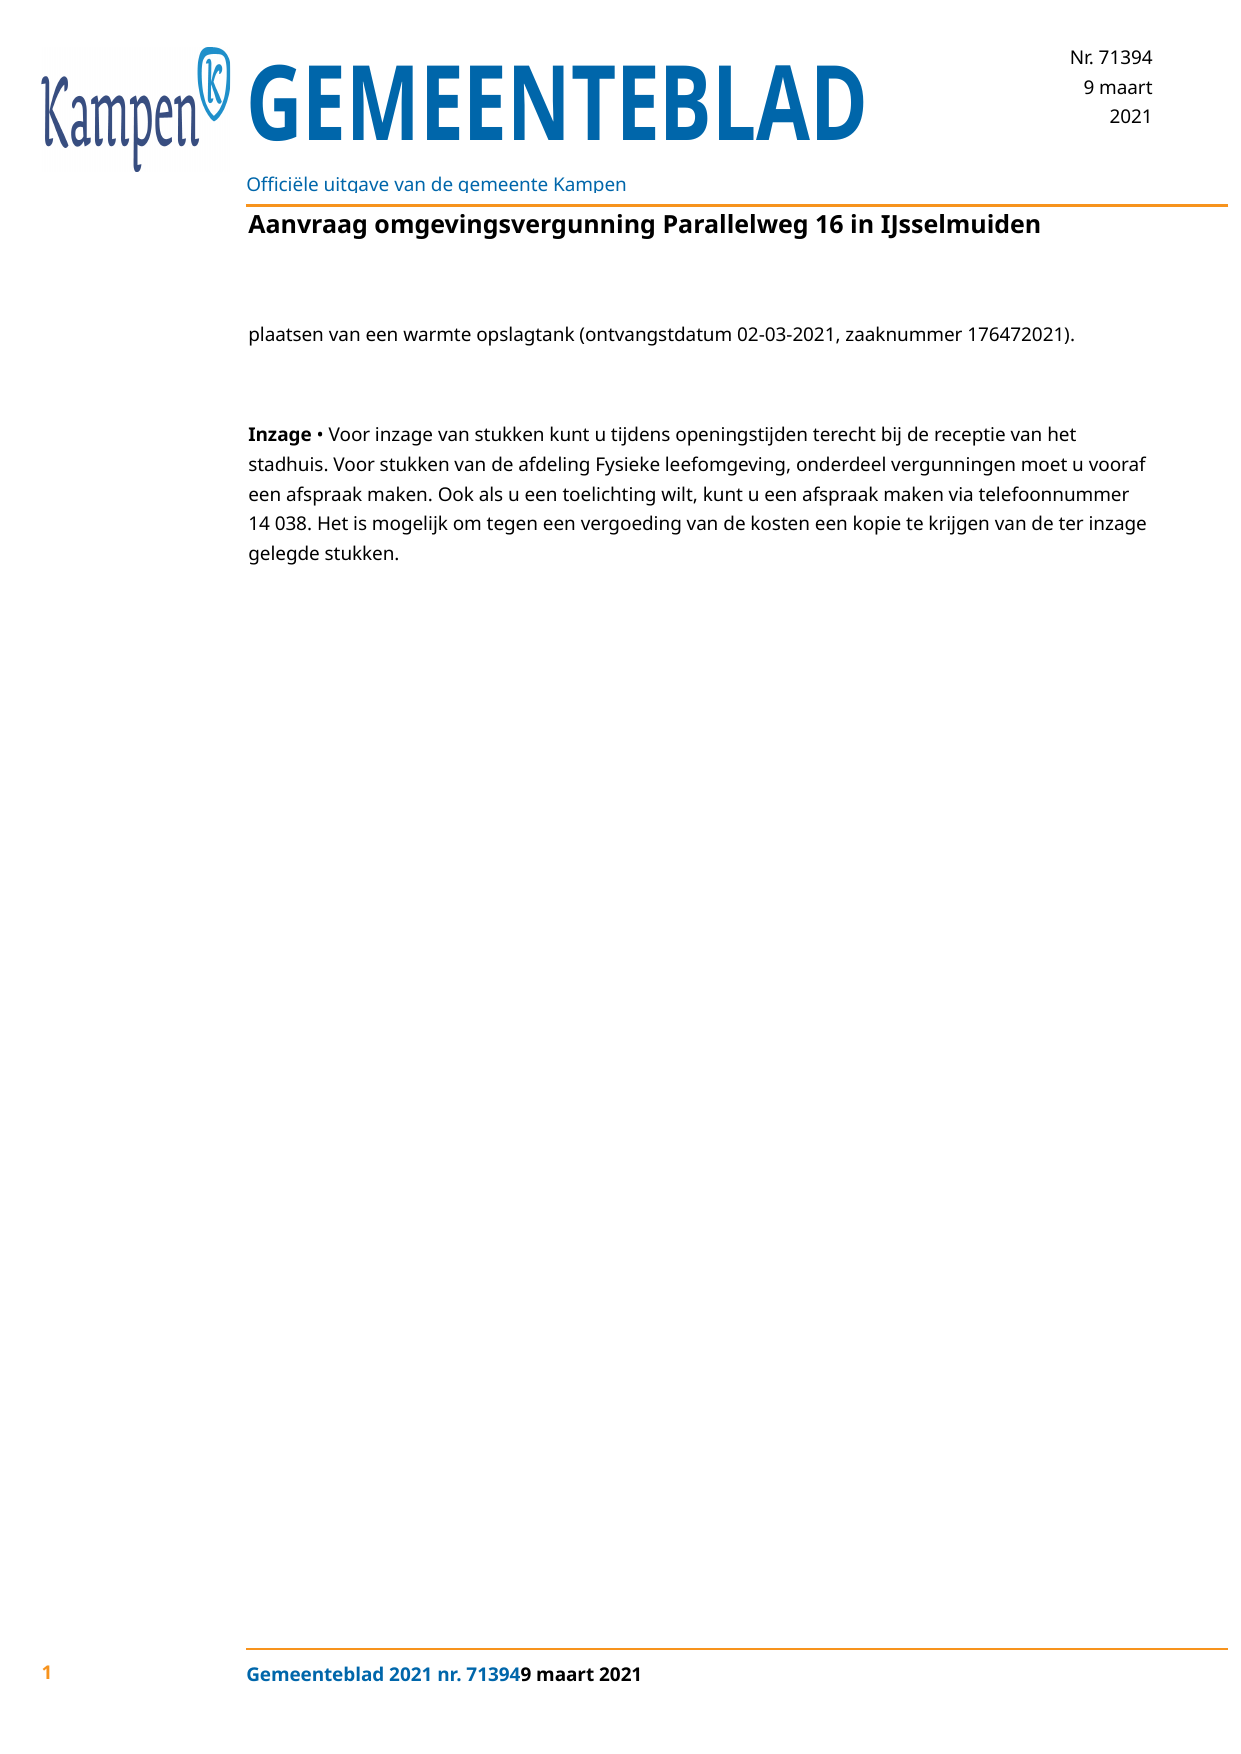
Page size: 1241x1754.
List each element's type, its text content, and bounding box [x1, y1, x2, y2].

text plaatsen van een warmte opslagtank (ontvangstdatum 02-03-2021, zaaknummer 176472021). [248, 321, 1152, 346]
text Inzage • Voor inzage van stukken kunt u tijdens openingstijden terecht bij de receptie van het stadhuis. Voor stukken van de afdeling Fysieke leefomgeving, onderdeel vergunningen moet u vooraf een afspraak maken. Ook als u een toelichting wilt, kunt u een afspraak maken via telefoonnummer 14 038. Het is mogelijk om tegen een vergoeding van de kosten een kopie te krijgen van de ter inzage gelegde stukken. [248, 422, 1152, 566]
text Aanvraag omgevingsvergunning Parallelweg 16 in IJsselmuiden [248, 207, 1152, 241]
picture [41, 47, 231, 172]
